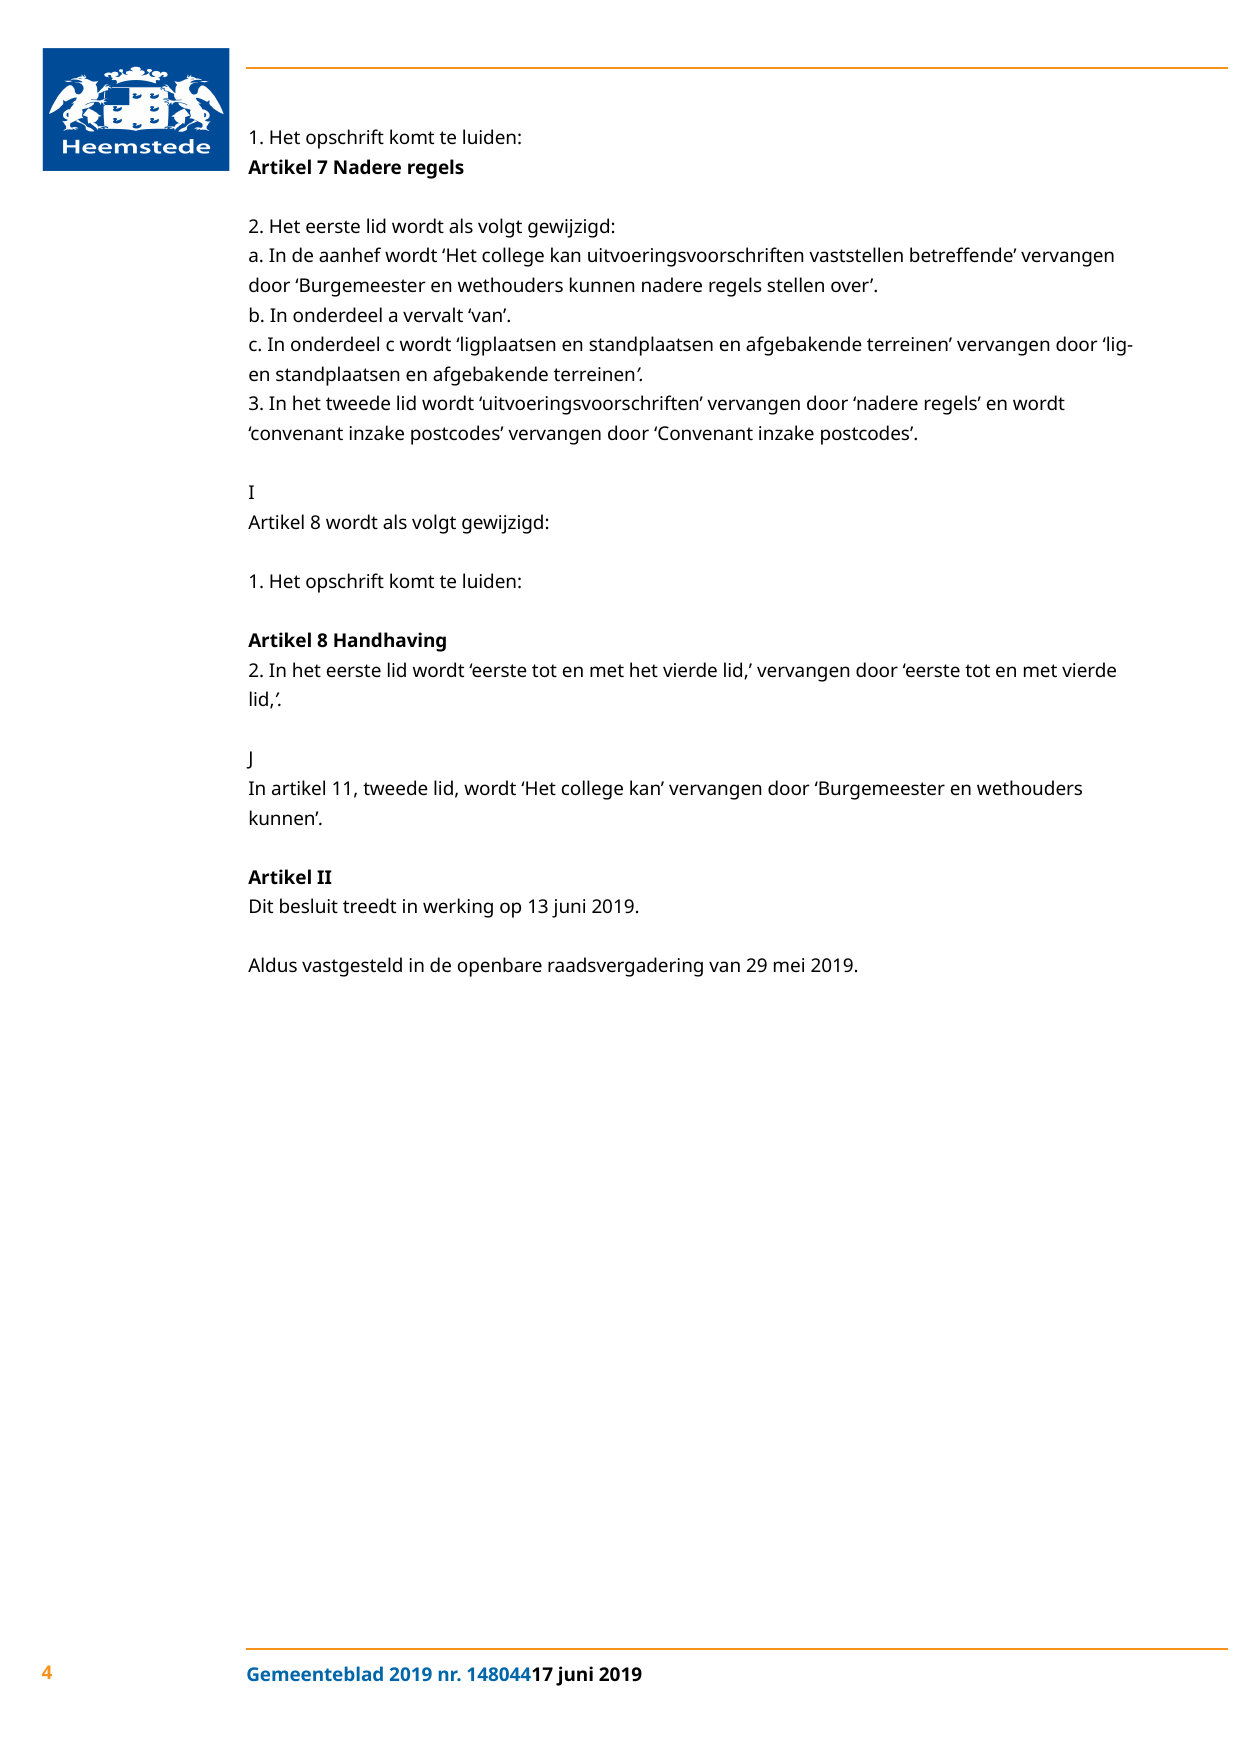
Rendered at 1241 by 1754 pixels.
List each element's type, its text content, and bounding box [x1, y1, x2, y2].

text 3. In het tweede lid wordt ‘uitvoeringsvoorschriften’ vervangen door ‘nadere regels’ en wordt ‘convenant inzake postcodes’ vervangen door ‘Convenant inzake postcodes’. [248, 391, 1152, 446]
text Artikel 8 wordt als volgt gewijzigd: [248, 509, 1152, 535]
text 1. Het opschrift komt te luiden: [248, 568, 1152, 594]
text Dit besluit treedt in werking op 13 juni 2019. [248, 893, 1152, 919]
text 2. In het eerste lid wordt ‘eerste tot en met het vierde lid,’ vervangen door ‘eerste tot en met vierde lid,’. [248, 657, 1152, 712]
picture [41, 47, 231, 172]
text J [248, 746, 1152, 771]
text Artikel 8 Handhaving [248, 627, 1152, 653]
text a. In de aanhef wordt ‘Het college kan uitvoeringsvoorschriften vaststellen betreffende’ vervangen door ‘Burgemeester en wethouders kunnen nadere regels stellen over’. [248, 243, 1152, 298]
text I [248, 479, 1152, 505]
text c. In onderdeel c wordt ‘ligplaatsen en standplaatsen en afgebakende terreinen’ vervangen door ‘lig- en standplaatsen en afgebakende terreinen’. [248, 331, 1152, 387]
text 2. Het eerste lid wordt als volgt gewijzigd: [248, 213, 1152, 239]
text b. In onderdeel a vervalt ‘van’. [248, 302, 1152, 328]
text Artikel II [248, 864, 1152, 890]
text Artikel 7 Nadere regels [248, 154, 1152, 180]
text In artikel 11, tweede lid, wordt ‘Het college kan’ vervangen door ‘Burgemeester en wethouders kunnen’. [248, 775, 1152, 831]
text Aldus vastgesteld in de openbare raadsvergadering van 29 mei 2019. [248, 953, 1152, 978]
text 1. Het opschrift komt te luiden: [248, 124, 1152, 150]
